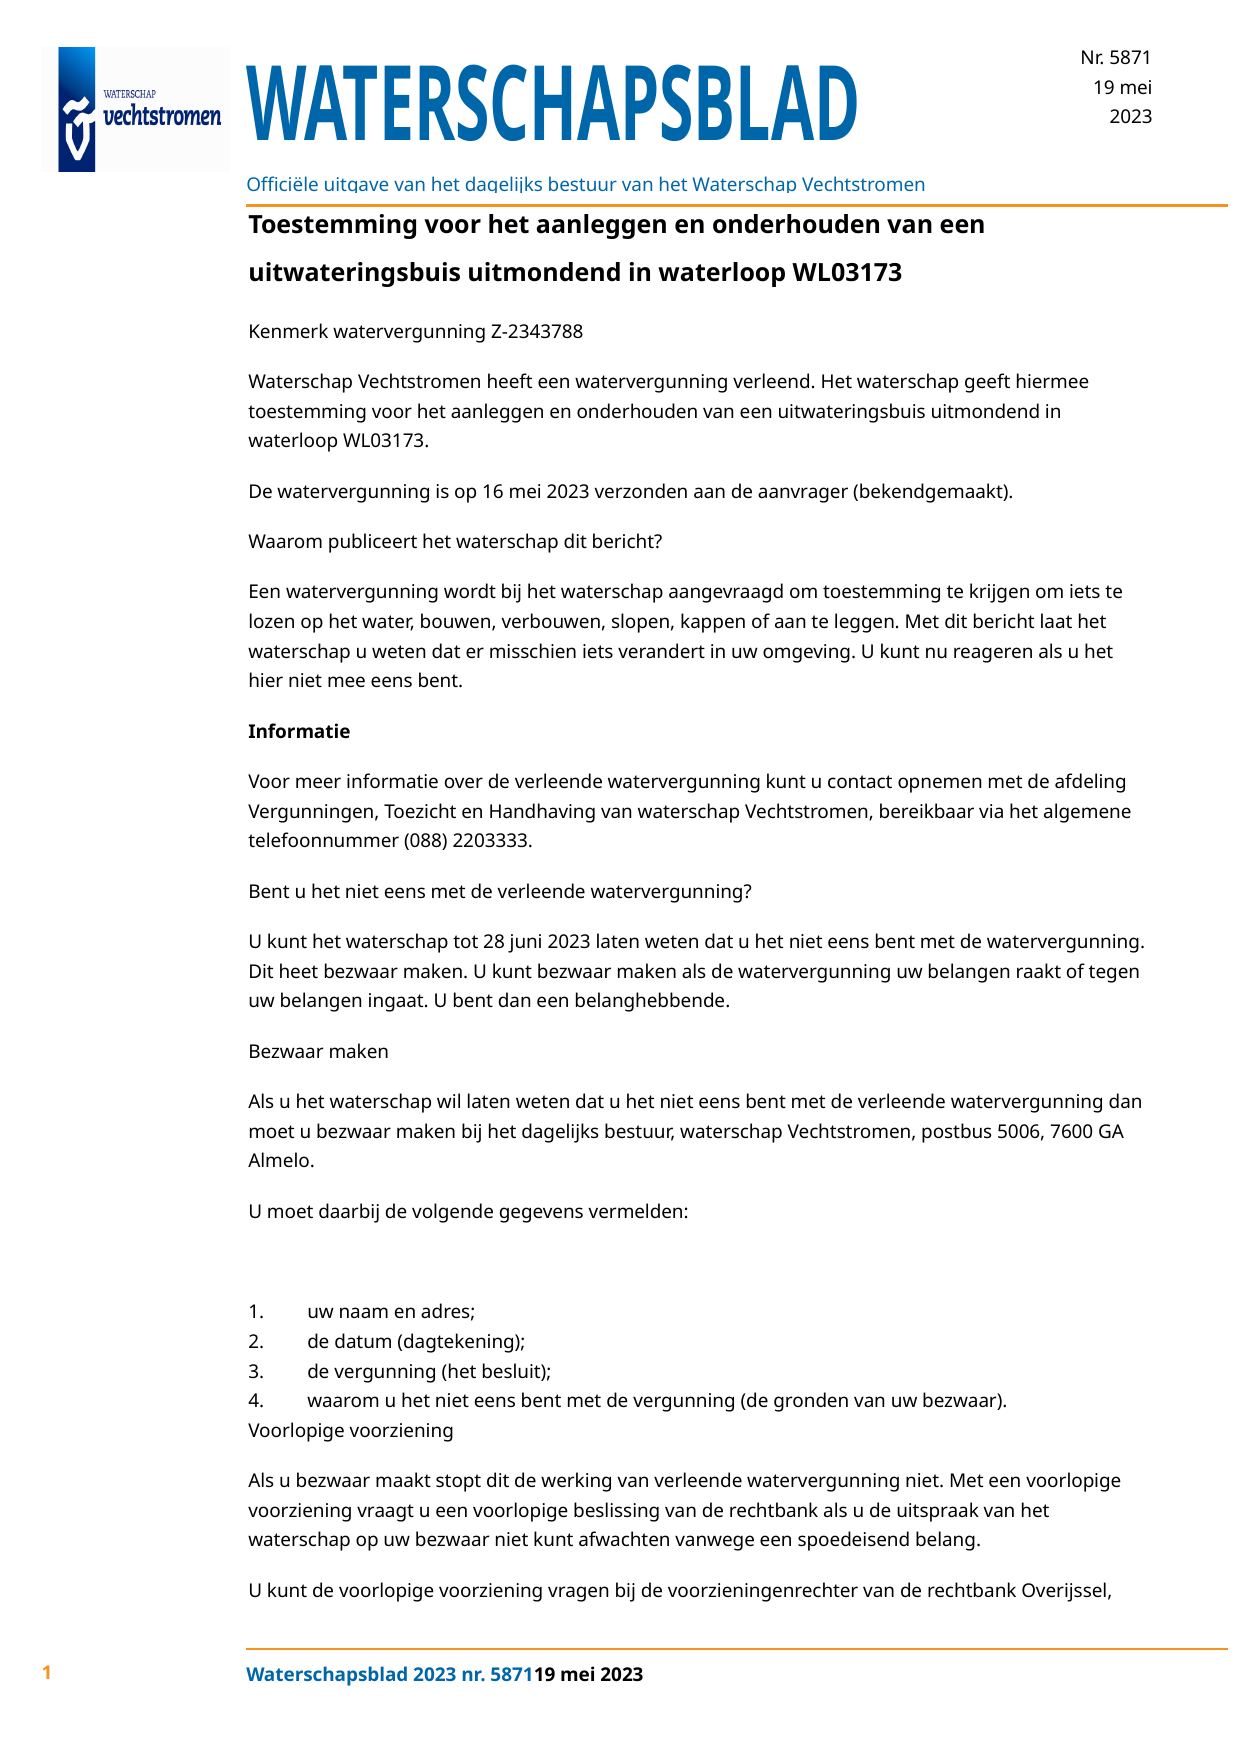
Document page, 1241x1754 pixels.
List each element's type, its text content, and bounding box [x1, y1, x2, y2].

text Als u het waterschap wil laten weten dat u het niet eens bent met de verleende watervergunning dan moet u bezwaar maken bij het dagelijks bestuur, waterschap Vechtstromen, postbus 5006, 7600 GA Almelo. [248, 1088, 1152, 1173]
picture [41, 47, 231, 172]
list de datum (dagtekening); [248, 1328, 1152, 1354]
text U kunt de voorlopige voorziening vragen bij de voorzieningenrechter van de rechtbank Overijssel, [248, 1577, 1152, 1603]
list de vergunning (het besluit); [248, 1358, 1152, 1384]
text Bezwaar maken [248, 1038, 1152, 1064]
text U moet daarbij de volgende gegevens vermelden: [248, 1198, 1152, 1224]
text Informatie [248, 718, 1152, 744]
text U kunt het waterschap tot 28 juni 2023 laten weten dat u het niet eens bent met de watervergunning. Dit heet bezwaar maken. U kunt bezwaar maken als de watervergunning uw belangen raakt of tegen uw belangen ingaat. U bent dan een belanghebbende. [248, 928, 1152, 1013]
text Waarom publiceert het waterschap dit bericht? [248, 528, 1152, 554]
text Voor meer informatie over de verleende watervergunning kunt u contact opnemen met de afdeling Vergunningen, Toezicht en Handhaving van waterschap Vechtstromen, bereikbaar via het algemene telefoonnummer (088) 2203333. [248, 768, 1152, 853]
text Bent u het niet eens met de verleende watervergunning? [248, 878, 1152, 904]
text Voorlopige voorziening [248, 1417, 1152, 1443]
text De watervergunning is op 16 mei 2023 verzonden aan de aanvrager (bekendgemaakt). [248, 478, 1152, 504]
text Een watervergunning wordt bij het waterschap aangevraagd om toestemming te krijgen om iets te lozen op het water, bouwen, verbouwen, slopen, kappen of aan te leggen. Met dit bericht laat het waterschap u weten dat er misschien iets verandert in uw omgeving. U kunt nu reageren als u het hier niet mee eens bent. [248, 579, 1152, 693]
list waarom u het niet eens bent met de vergunning (de gronden van uw bezwaar). [248, 1387, 1152, 1413]
list uw naam en adres; [248, 1299, 1152, 1324]
text Als u bezwaar maakt stopt dit de werking van verleende watervergunning niet. Met een voorlopige voorziening vraagt u een voorlopige beslissing van de rechtbank als u de uitspraak van het waterschap op uw bezwaar niet kunt afwachten vanwege een spoedeisend belang. [248, 1467, 1152, 1552]
text Kenmerk watervergunning Z-2343788 [248, 318, 1152, 344]
text Waterschap Vechtstromen heeft een watervergunning verleend. Het waterschap geeft hiermee toestemming voor het aanleggen en onderhouden van een uitwateringsbuis uitmondend in waterloop WL03173. [248, 368, 1152, 453]
text Toestemming voor het aanleggen en onderhouden van een uitwateringsbuis uitmondend in waterloop WL03173 [248, 207, 1152, 288]
